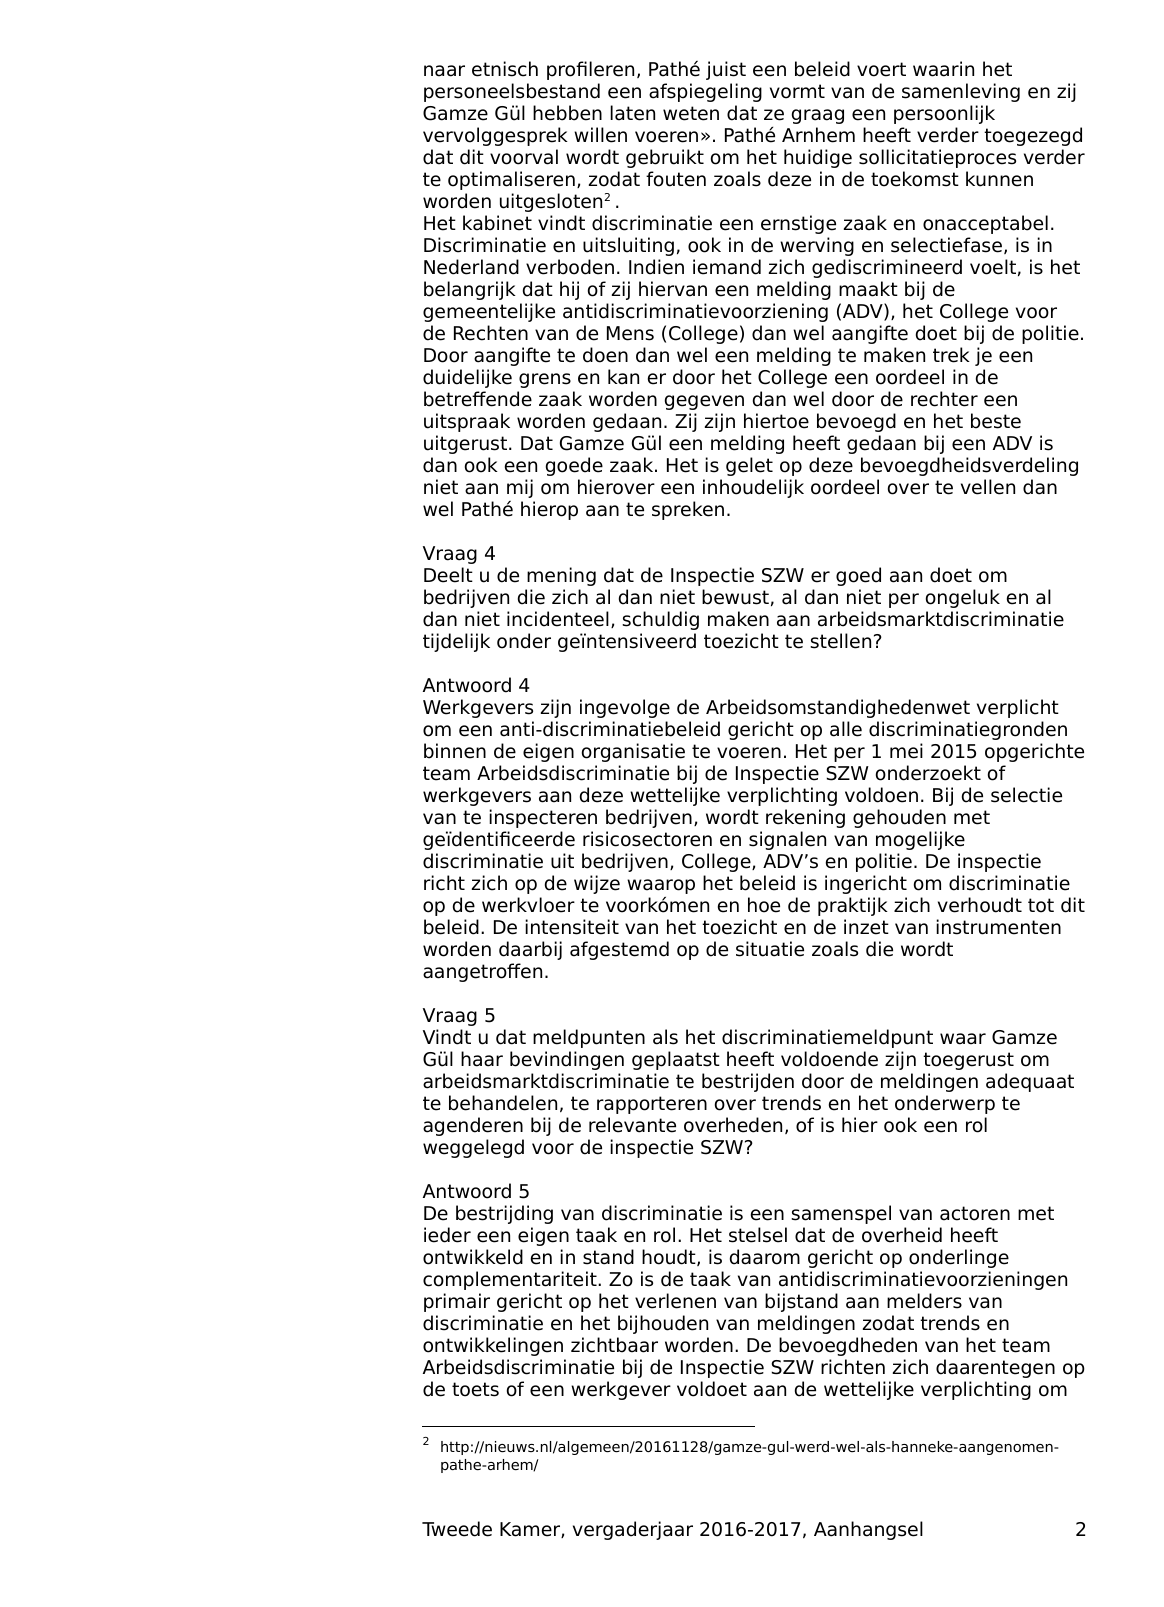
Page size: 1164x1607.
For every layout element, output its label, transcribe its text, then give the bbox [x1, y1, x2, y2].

text Vindt u dat meldpunten als het discriminatiemeldpunt waar Gamze Gül haar bevindingen geplaatst heeft voldoende zijn toegerust om arbeidsmarktdiscriminatie te bestrijden door de meldingen adequaat te behandelen, te rapporteren over trends en het onderwerp te agenderen bij de relevante overheden, of is hier ook een rol weggelegd voor de inspectie SZW? [422, 1027, 1087, 1159]
text Vraag 5 [422, 1005, 1087, 1027]
text Het kabinet vindt discriminatie een ernstige zaak en onacceptabel. Discriminatie en uitsluiting, ook in de werving en selectiefase, is in Nederland verboden. Indien iemand zich gediscrimineerd voelt, is het belangrijk dat hij of zij hiervan een melding maakt bij de gemeentelijke antidiscriminatievoorziening (ADV), het College voor de Rechten van de Mens (College) dan wel aangifte doet bij de politie. Door aangifte te doen dan wel een melding te maken trek je een duidelijke grens en kan er door het College een oordeel in de betreffende zaak worden gegeven dan wel door de rechter een uitspraak worden gedaan. Zij zijn hiertoe bevoegd en het beste uitgerust. Dat Gamze Gül een melding heeft gedaan bij een ADV is dan ook een goede zaak. Het is gelet op deze bevoegdheidsverdeling niet aan mij om hierover een inhoudelijk oordeel over te vellen dan wel Pathé hierop aan te spreken. [422, 213, 1087, 521]
text Deelt u de mening dat de Inspectie SZW er goed aan doet om bedrijven die zich al dan niet bewust, al dan niet per ongeluk en al dan niet incidenteel, schuldig maken aan arbeidsmarktdiscriminatie tijdelijk onder geïntensiveerd toezicht te stellen? [422, 565, 1087, 653]
text Antwoord 5 [422, 1181, 1087, 1203]
text Antwoord 4 [422, 675, 1087, 697]
text De bestrijding van discriminatie is een samenspel van actoren met ieder een eigen taak en rol. Het stelsel dat de overheid heeft ontwikkeld en in stand houdt, is daarom gericht op onderlinge complementariteit. Zo is de taak van antidiscriminatievoorzieningen primair gericht op het verlenen van bijstand aan melders van discriminatie en het bijhouden van meldingen zodat trends en ontwikkelingen zichtbaar worden. De bevoegdheden van het team Arbeidsdiscriminatie bij de Inspectie SZW richten zich daarentegen op de toets of een werkgever voldoet aan de wettelijke verplichting om [422, 1203, 1087, 1401]
text Werkgevers zijn ingevolge de Arbeidsomstandighedenwet verplicht om een anti-discriminatiebeleid gericht op alle discriminatiegronden binnen de eigen organisatie te voeren. Het per 1 mei 2015 opgerichte team Arbeidsdiscriminatie bij de Inspectie SZW onderzoekt of werkgevers aan deze wettelijke verplichting voldoen. Bij de selectie van te inspecteren bedrijven, wordt rekening gehouden met geïdentificeerde risicosectoren en signalen van mogelijke discriminatie uit bedrijven, College, ADV’s en politie. De inspectie richt zich op de wijze waarop het beleid is ingericht om discriminatie op de werkvloer te voorkómen en hoe de praktijk zich verhoudt tot dit beleid. De intensiteit van het toezicht en de inzet van instrumenten worden daarbij afgestemd op de situatie zoals die wordt aangetroffen. [422, 697, 1087, 983]
text http://nieuws.nl/algemeen/20161128/gamze-gul-werd-wel-als-hanneke-aangenomen-pathe-arhem/ [422, 1435, 1087, 1474]
text naar etnisch profileren, Pathé juist een beleid voert waarin het personeelsbestand een afspiegeling vormt van de samenleving en zij Gamze Gül hebben laten weten dat ze graag een persoonlijk vervolggesprek willen voeren». Pathé Arnhem heeft verder toegezegd dat dit voorval wordt gebruikt om het huidige sollicitatieproces verder te optimaliseren, zodat fouten zoals deze in de toekomst kunnen worden uitgesloten. [422, 59, 1087, 213]
text Vraag 4 [422, 543, 1087, 565]
